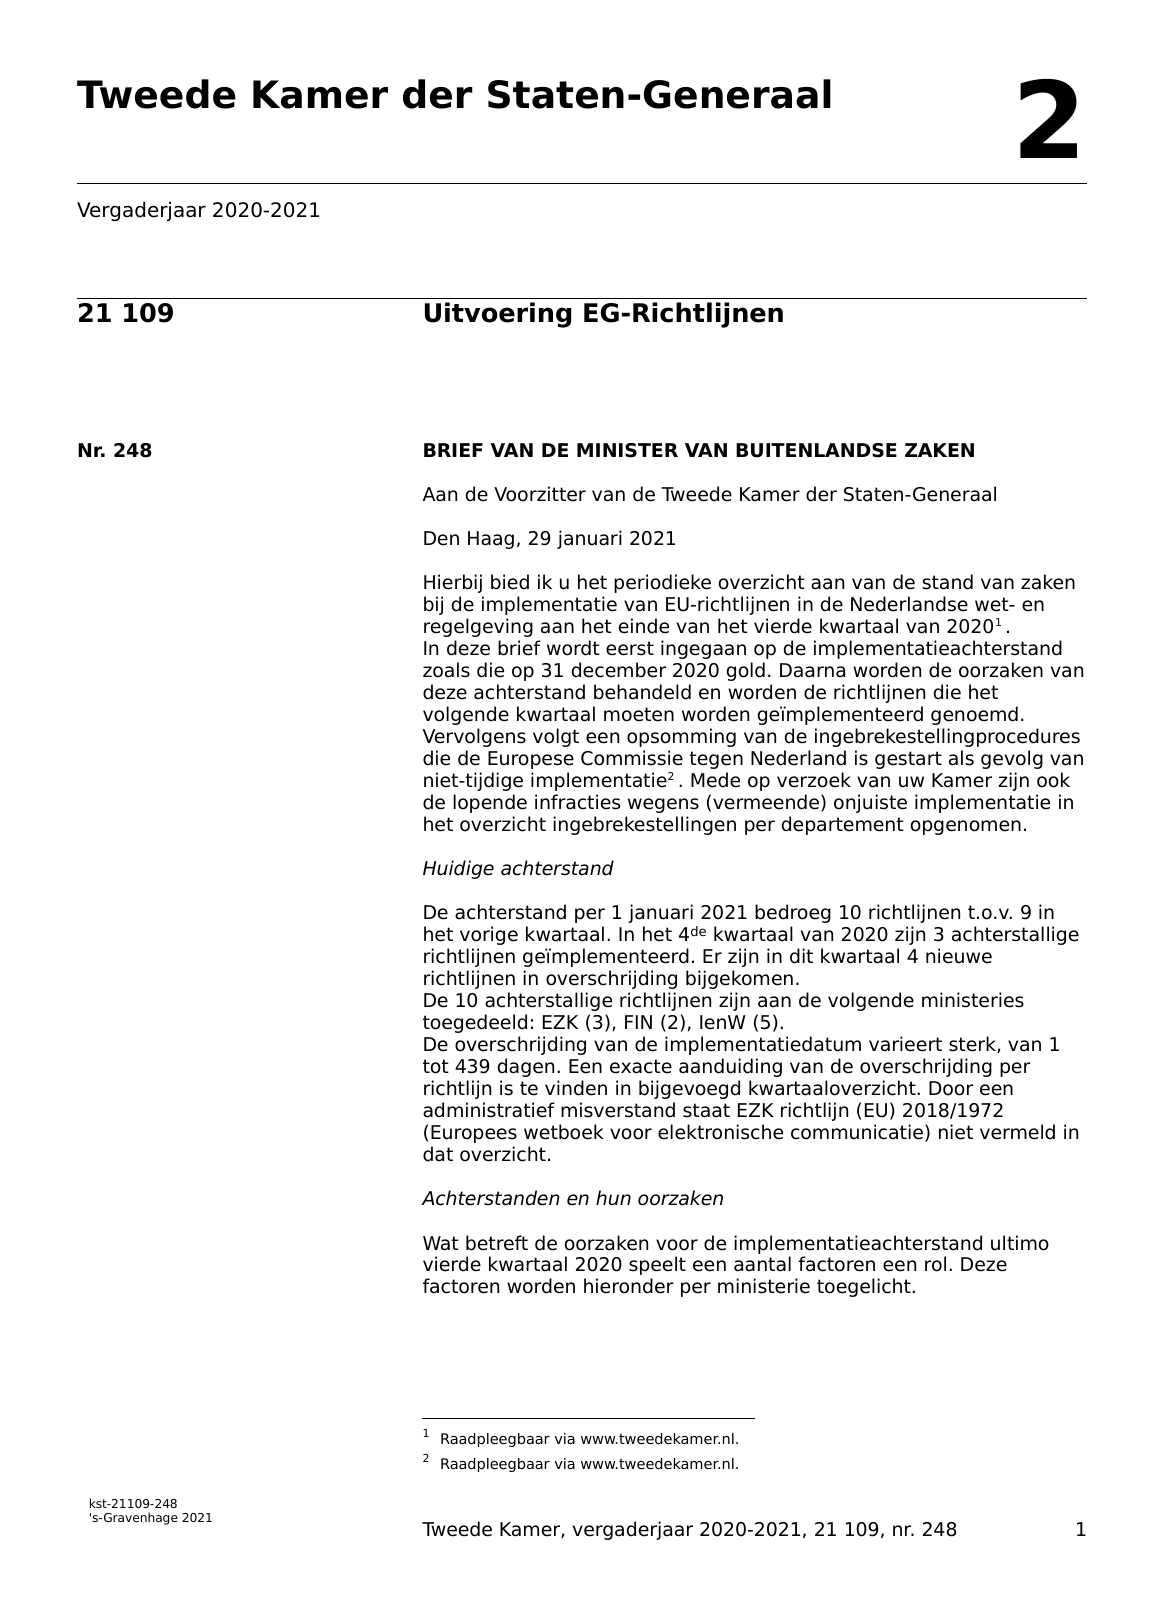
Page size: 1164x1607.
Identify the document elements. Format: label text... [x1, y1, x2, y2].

subtitle Nr. 248 BRIEF VAN DE MINISTER VAN BUITENLANDSE ZAKEN [77, 440, 1087, 462]
text kst-21109-248 [88, 1497, 323, 1511]
text 's-Gravenhage 2021 [88, 1511, 323, 1525]
table_header 2 [886, 59, 1087, 183]
text Hierbij bied ik u het periodieke overzicht aan van de stand van zaken bij de implementatie van EU-richtlijnen in de Nederlandse wet- en regelgeving aan het einde van het vierde kwartaal van 2020. [422, 572, 1087, 638]
text De overschrijding van de implementatiedatum varieert sterk, van 1 tot 439 dagen. Een exacte aanduiding van de overschrijding per richtlijn is te vinden in bijgevoegd kwartaaloverzicht. Door een administratief misverstand staat EZK richtlijn (EU) 2018/1972 (Europees wetboek voor elektronische communicatie) niet vermeld in dat overzicht. [422, 1034, 1087, 1166]
text Raadpleegbaar via www.tweedekamer.nl. [422, 1427, 1087, 1449]
table_header Tweede Kamer der Staten-Generaal [77, 59, 886, 183]
table_cell Vergaderjaar 2020-2021 [77, 184, 1087, 298]
subtitle Achterstanden en hun oorzaken [422, 1188, 1087, 1210]
text Aan de Voorzitter van de Tweede Kamer der Staten-Generaal [422, 484, 1087, 506]
subtitle 21 109 Uitvoering EG-Richtlijnen [77, 299, 1087, 329]
text Raadpleegbaar via www.tweedekamer.nl. [422, 1452, 1087, 1474]
text In deze brief wordt eerst ingegaan op de implementatieachterstand zoals die op 31 december 2020 gold. Daarna worden de oorzaken van deze achterstand behandeld en worden de richtlijnen die het volgende kwartaal moeten worden geïmplementeerd genoemd. Vervolgens volgt een opsomming van de ingebrekestellingprocedures die de Europese Commissie tegen Nederland is gestart als gevolg van niet-tijdige implementatie. Mede op verzoek van uw Kamer zijn ook de lopende infracties wegens (vermeende) onjuiste implementatie in het overzicht ingebrekestellingen per departement opgenomen. [422, 638, 1087, 836]
text Wat betreft de oorzaken voor de implementatieachterstand ultimo vierde kwartaal 2020 speelt een aantal factoren een rol. Deze factoren worden hieronder per ministerie toegelicht. [422, 1232, 1087, 1298]
text De 10 achterstallige richtlijnen zijn aan de volgende ministeries toegedeeld: EZK (3), FIN (2), IenW (5). [422, 990, 1087, 1034]
text De achterstand per 1 januari 2021 bedroeg 10 richtlijnen t.o.v. 9 in het vorige kwartaal. In het 4de kwartaal van 2020 zijn 3 achterstallige richtlijnen geïmplementeerd. Er zijn in dit kwartaal 4 nieuwe richtlijnen in overschrijding bijgekomen. [422, 902, 1087, 990]
text Den Haag, 29 januari 2021 [422, 528, 1087, 550]
subtitle Huidige achterstand [422, 858, 1087, 880]
